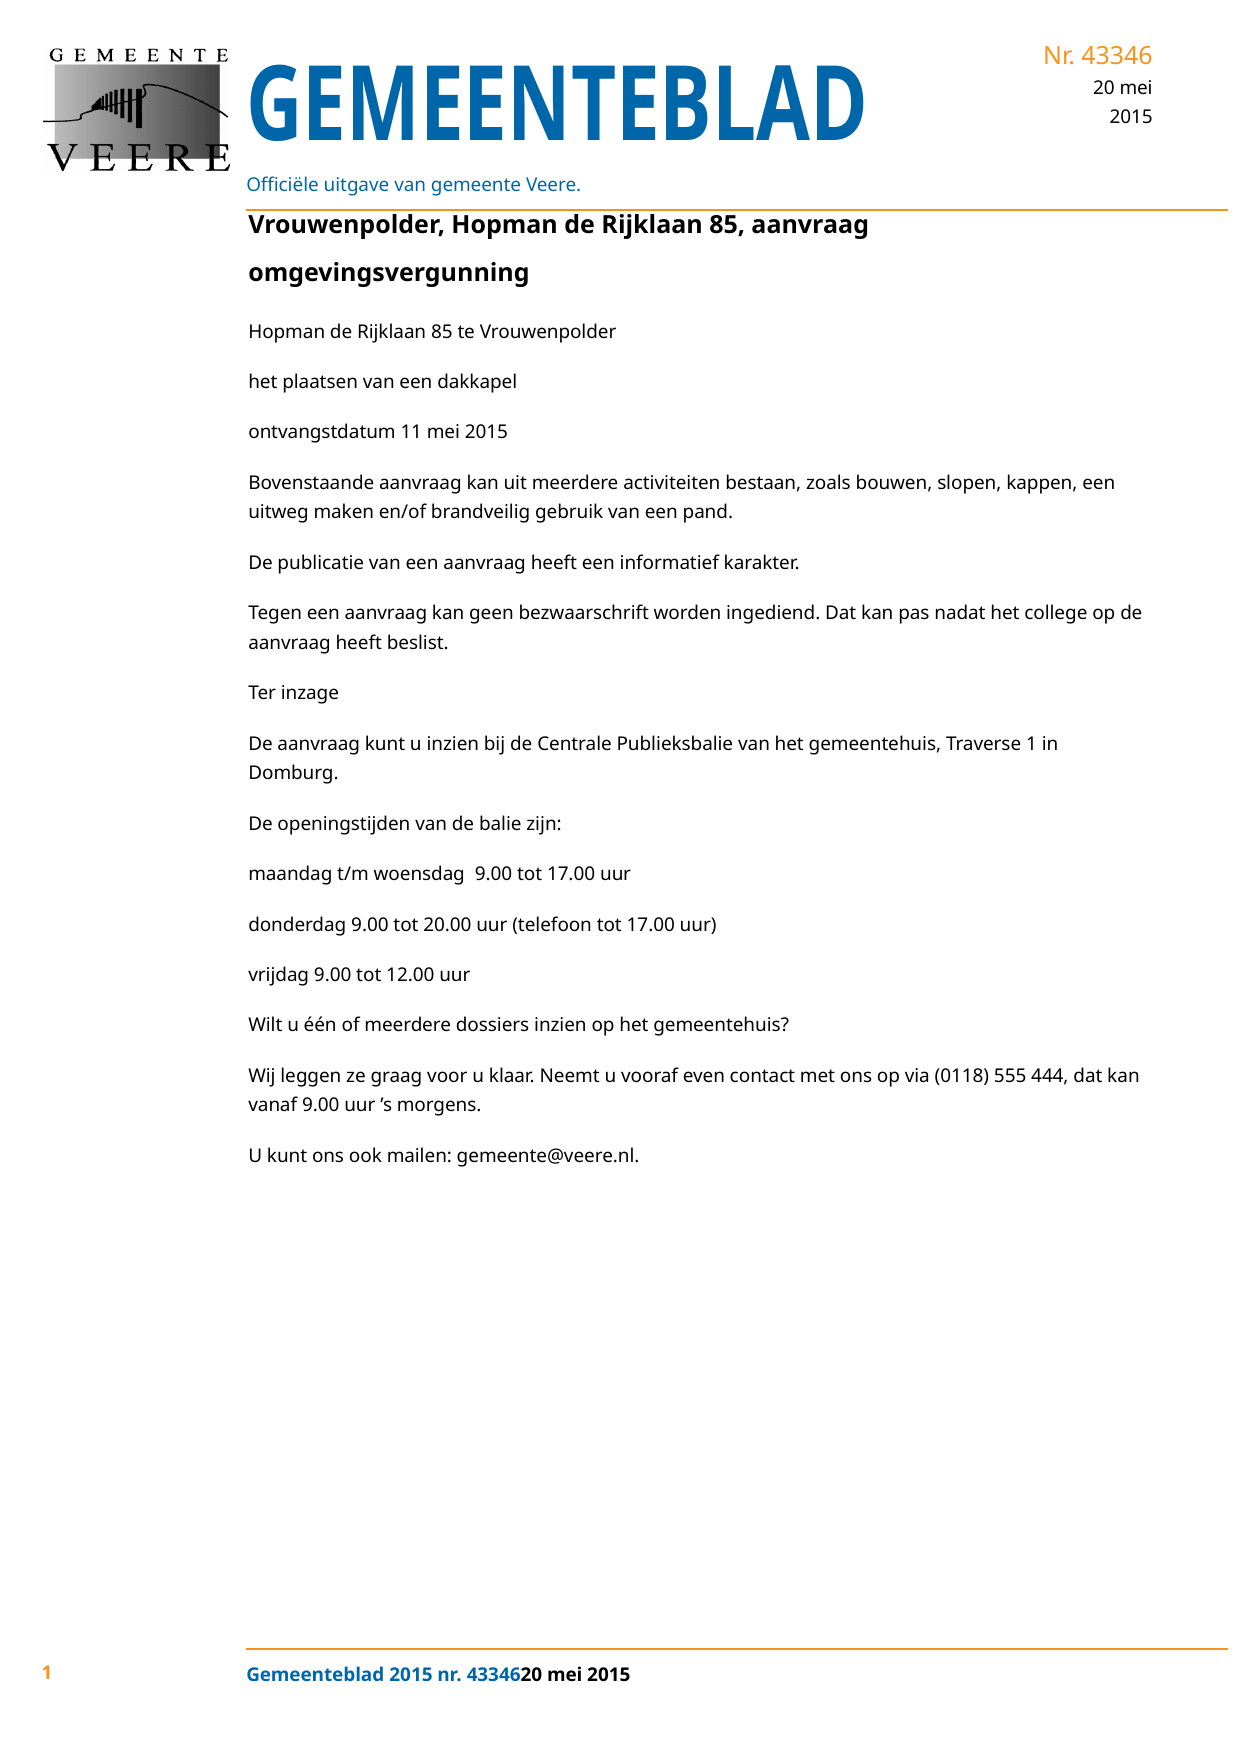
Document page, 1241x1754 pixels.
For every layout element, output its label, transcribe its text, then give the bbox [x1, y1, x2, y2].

text De publicatie van een aanvraag heeft een informatief karakter. [248, 549, 1152, 575]
text maandag t/m woensdag 9.00 tot 17.00 uur [248, 860, 1152, 886]
text De aanvraag kunt u inzien bij de Centrale Publieksbalie van het gemeentehuis, Traverse 1 in Domburg. [248, 730, 1152, 785]
text De openingstijden van de balie zijn: [248, 810, 1152, 836]
text Tegen een aanvraag kan geen bezwaarschrift worden ingediend. Dat kan pas nadat het college op de aanvraag heeft beslist. [248, 599, 1152, 655]
text Ter inzage [248, 679, 1152, 705]
text het plaatsen van een dakkapel [248, 368, 1152, 394]
text Bovenstaande aanvraag kan uit meerdere activiteiten bestaan, zoals bouwen, slopen, kappen, een uitweg maken en/of brandveilig gebruik van een pand. [248, 469, 1152, 524]
text donderdag 9.00 tot 20.00 uur (telefoon tot 17.00 uur) [248, 911, 1152, 937]
text Hopman de Rijklaan 85 te Vrouwenpolder [248, 318, 1152, 344]
text Wilt u één of meerdere dossiers inzien op het gemeentehuis? [248, 1012, 1152, 1037]
text Wij leggen ze graag voor u klaar. Neemt u vooraf even contact met ons op via (0118) 555 444, dat kan vanaf 9.00 uur ’s morgens. [248, 1062, 1152, 1117]
text vrijdag 9.00 tot 12.00 uur [248, 961, 1152, 987]
text U kunt ons ook mailen: gemeente@veere.nl. [248, 1142, 1152, 1168]
text ontvangstdatum 11 mei 2015 [248, 419, 1152, 444]
picture [41, 47, 231, 172]
text Vrouwenpolder, Hopman de Rijklaan 85, aanvraag omgevingsvergunning [248, 211, 1152, 288]
